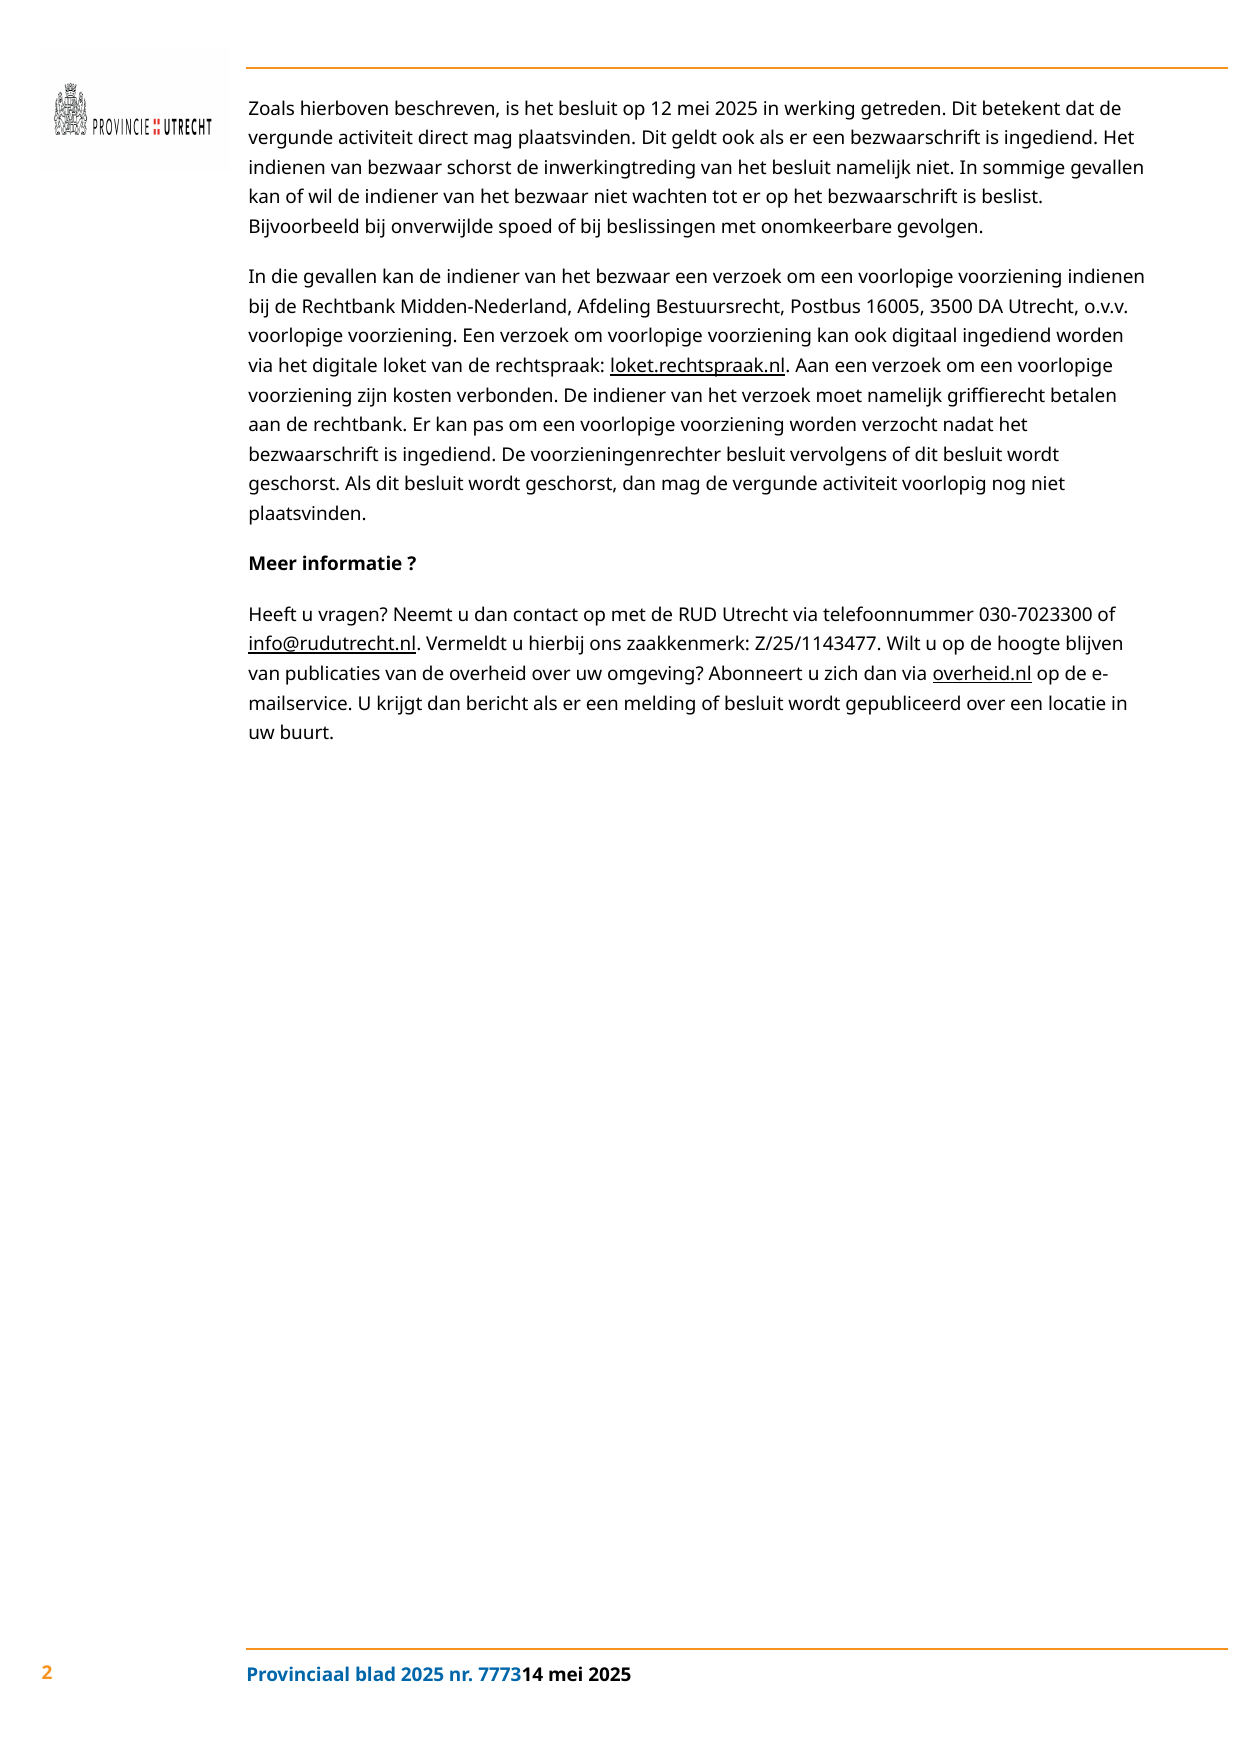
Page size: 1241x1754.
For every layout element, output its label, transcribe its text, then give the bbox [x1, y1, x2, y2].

text Meer informatie ? [248, 551, 1152, 576]
picture [41, 47, 231, 172]
text In die gevallen kan de indiener van het bezwaar een verzoek om een voorlopige voorziening indienen bij de Rechtbank Midden-Nederland, Afdeling Bestuursrecht, Postbus 16005, 3500 DA Utrecht, o.v.v. voorlopige voorziening. Een verzoek om voorlopige voorziening kan ook digitaal ingediend worden via het digitale loket van de rechtspraak: loket.rechtspraak.nl. Aan een verzoek om een voorlopige voorziening zijn kosten verbonden. De indiener van het verzoek moet namelijk griffierecht betalen aan de rechtbank. Er kan pas om een voorlopige voorziening worden verzocht nadat het bezwaarschrift is ingediend. De voorzieningenrechter besluit vervolgens of dit besluit wordt geschorst. Als dit besluit wordt geschorst, dan mag de vergunde activiteit voorlopig nog niet plaatsvinden. [248, 263, 1152, 526]
text Zoals hierboven beschreven, is het besluit op 12 mei 2025 in werking getreden. Dit betekent dat de vergunde activiteit direct mag plaatsvinden. Dit geldt ook als er een bezwaarschrift is ingediend. Het indienen van bezwaar schorst de inwerkingtreding van het besluit namelijk niet. In sommige gevallen kan of wil de indiener van het bezwaar niet wachten tot er op het bezwaarschrift is beslist. Bijvoorbeeld bij onverwijlde spoed of bij beslissingen met onomkeerbare gevolgen. [248, 95, 1152, 239]
text Heeft u vragen? Neemt u dan contact op met de RUD Utrecht via telefoonnummer 030-7023300 of info@rudutrecht.nl. Vermeldt u hierbij ons zaakkenmerk: Z/25/1143477. Wilt u op de hoogte blijven van publicaties van de overheid over uw omgeving? Abonneert u zich dan via overheid.nl op de e-mailservice. U krijgt dan bericht als er een melding of besluit wordt gepubliceerd over een locatie in uw buurt. [248, 601, 1152, 745]
